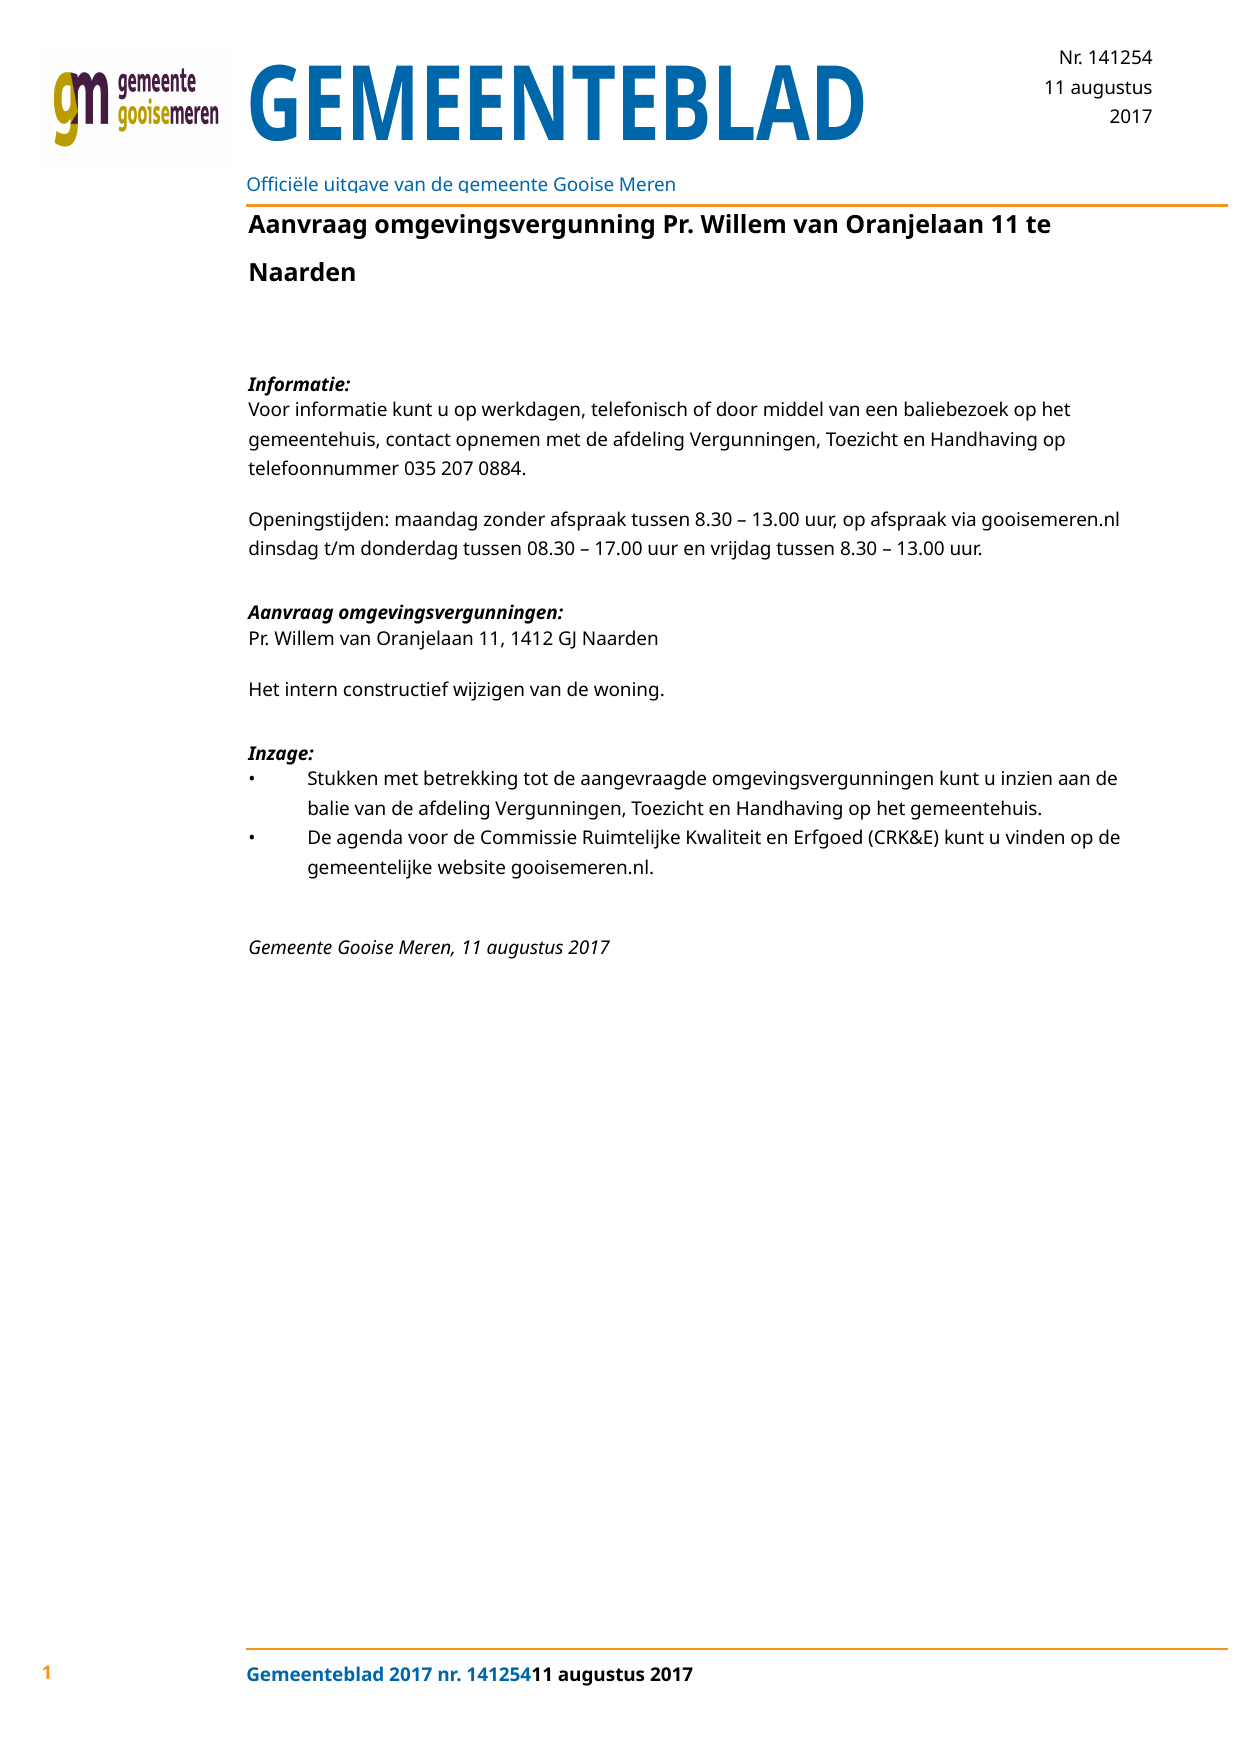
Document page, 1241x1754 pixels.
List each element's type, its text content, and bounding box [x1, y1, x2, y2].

text Voor informatie kunt u op werkdagen, telefonisch of door middel van een baliebezoek op het gemeentehuis, contact opnemen met de afdeling Vergunningen, Toezicht en Handhaving op telefoonnummer 035 207 0884. [248, 396, 1152, 481]
text Informatie: [248, 371, 1152, 396]
list Stukken met betrekking tot de aangevraagde omgevingsvergunningen kunt u inzien aan de balie van de afdeling Vergunningen, Toezicht en Handhaving op het gemeentehuis. [248, 765, 1152, 821]
text Aanvraag omgevingsvergunningen: [248, 599, 1152, 625]
text Inzage: [248, 740, 1152, 765]
text Pr. Willem van Oranjelaan 11, 1412 GJ Naarden [248, 625, 1152, 651]
list De agenda voor de Commissie Ruimtelijke Kwaliteit en Erfgoed (CRK&E) kunt u vinden op de gemeentelijke website gooisemeren.nl. [248, 824, 1152, 880]
text Het intern constructief wijzigen van de woning. [248, 676, 1152, 701]
text Aanvraag omgevingsvergunning Pr. Willem van Oranjelaan 11 te Naarden [248, 207, 1152, 288]
text Gemeente Gooise Meren, 11 augustus 2017 [248, 934, 1152, 960]
picture [41, 47, 231, 172]
text Openingstijden: maandag zonder afspraak tussen 8.30 – 13.00 uur, op afspraak via gooisemeren.nl dinsdag t/m donderdag tussen 08.30 – 17.00 uur en vrijdag tussen 8.30 – 13.00 uur. [248, 506, 1152, 561]
